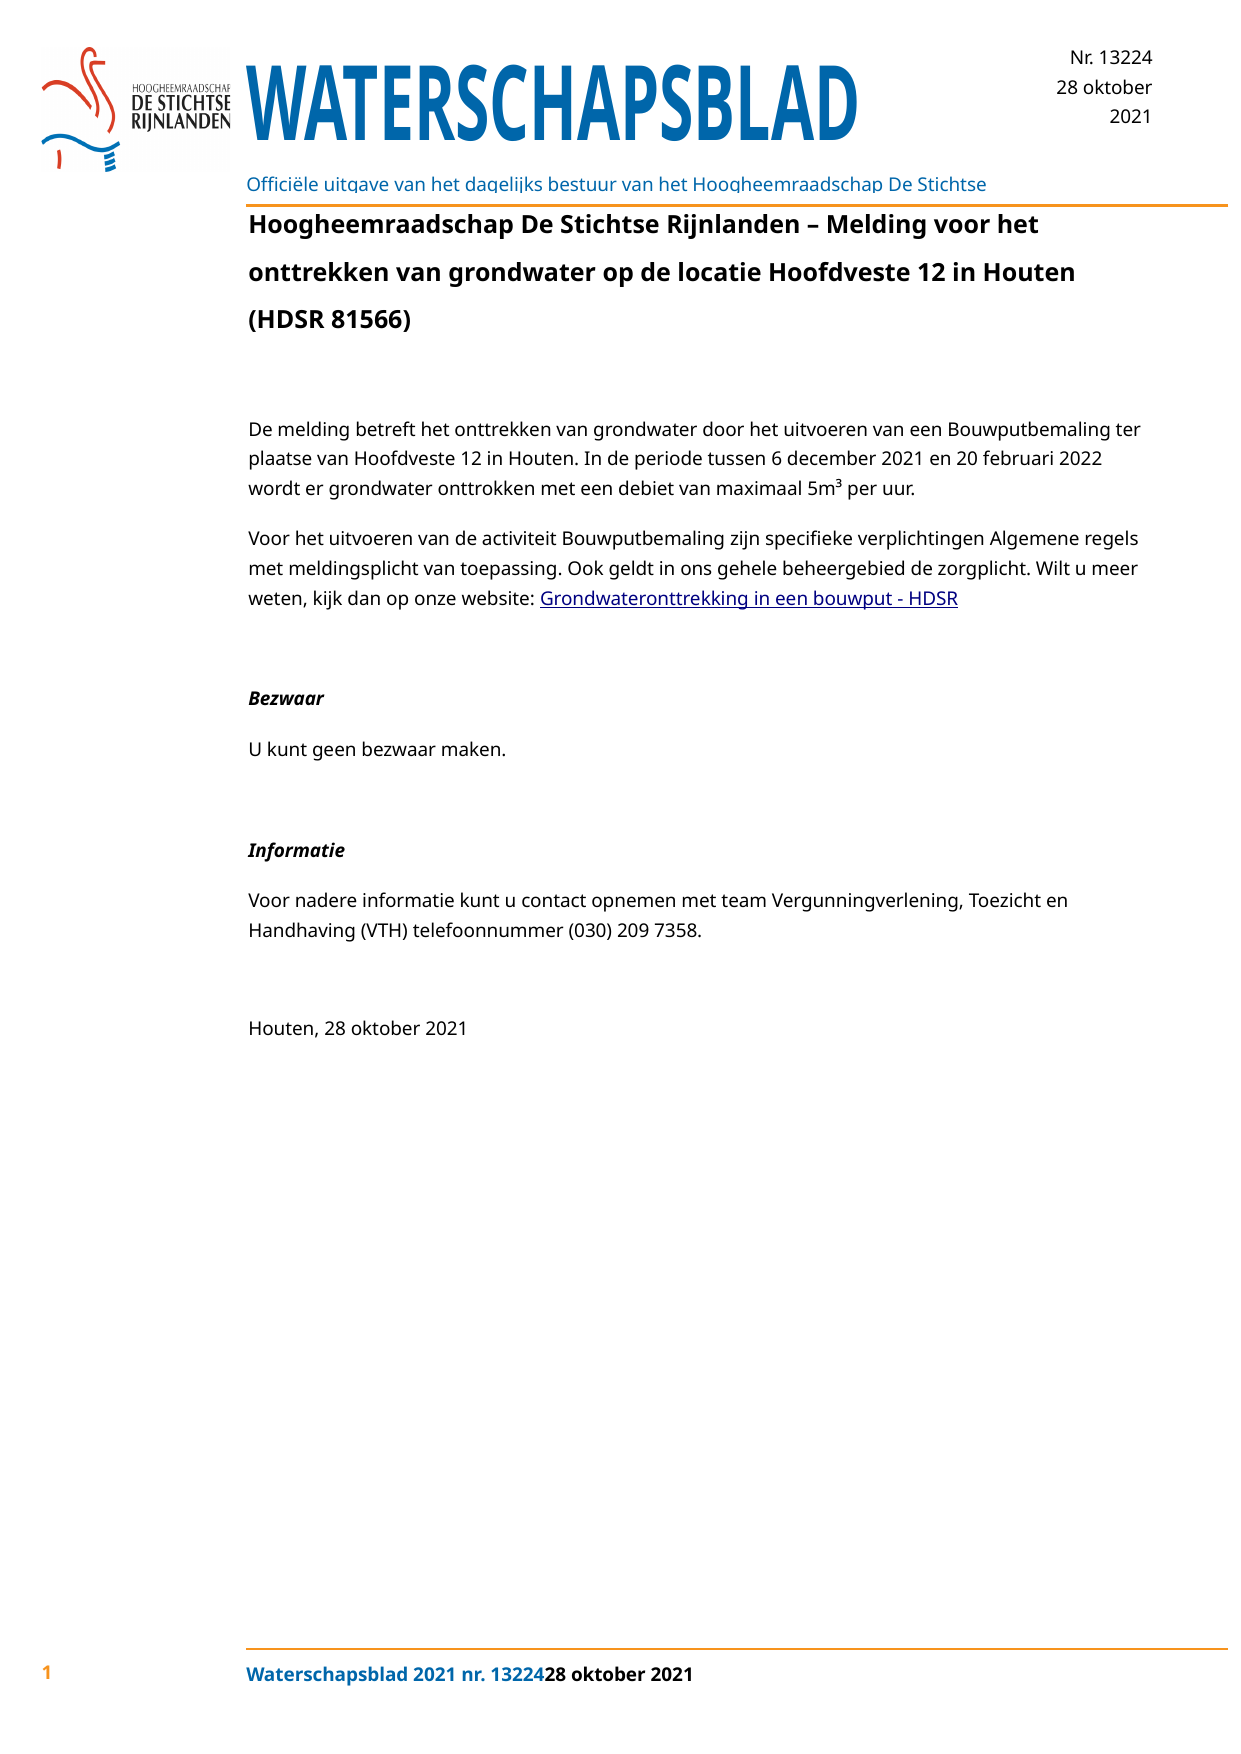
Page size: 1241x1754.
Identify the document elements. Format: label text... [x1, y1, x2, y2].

picture [41, 47, 231, 172]
text Voor nadere informatie kunt u contact opnemen met team Vergunningverlening, Toezicht en Handhaving (VTH) telefoonnummer (030) 209 7358. [248, 887, 1152, 942]
text Voor het uitvoeren van de activiteit Bouwputbemaling zijn specifieke verplichtingen Algemene regels met meldingsplicht van toepassing. Ook geldt in ons gehele beheergebied de zorgplicht. Wilt u meer weten, kijk dan op onze website: Grondwateronttrekking in een bouwput - HDSR [248, 526, 1152, 610]
text Informatie [248, 837, 1152, 862]
text Hoogheemraadschap De Stichtse Rijnlanden – Melding voor het onttrekken van grondwater op de locatie Hoofdveste 12 in Houten (HDSR 81566) [248, 207, 1152, 336]
text Bezwaar [248, 686, 1152, 711]
text U kunt geen bezwaar maken. [248, 736, 1152, 762]
text De melding betreft het onttrekken van grondwater door het uitvoeren van een Bouwputbemaling ter plaatse van Hoofdveste 12 in Houten. In de periode tussen 6 december 2021 en 20 februari 2022 wordt er grondwater onttrokken met een debiet van maximaal 5m³ per uur. [248, 416, 1152, 501]
text Houten, 28 oktober 2021 [248, 1015, 1152, 1041]
